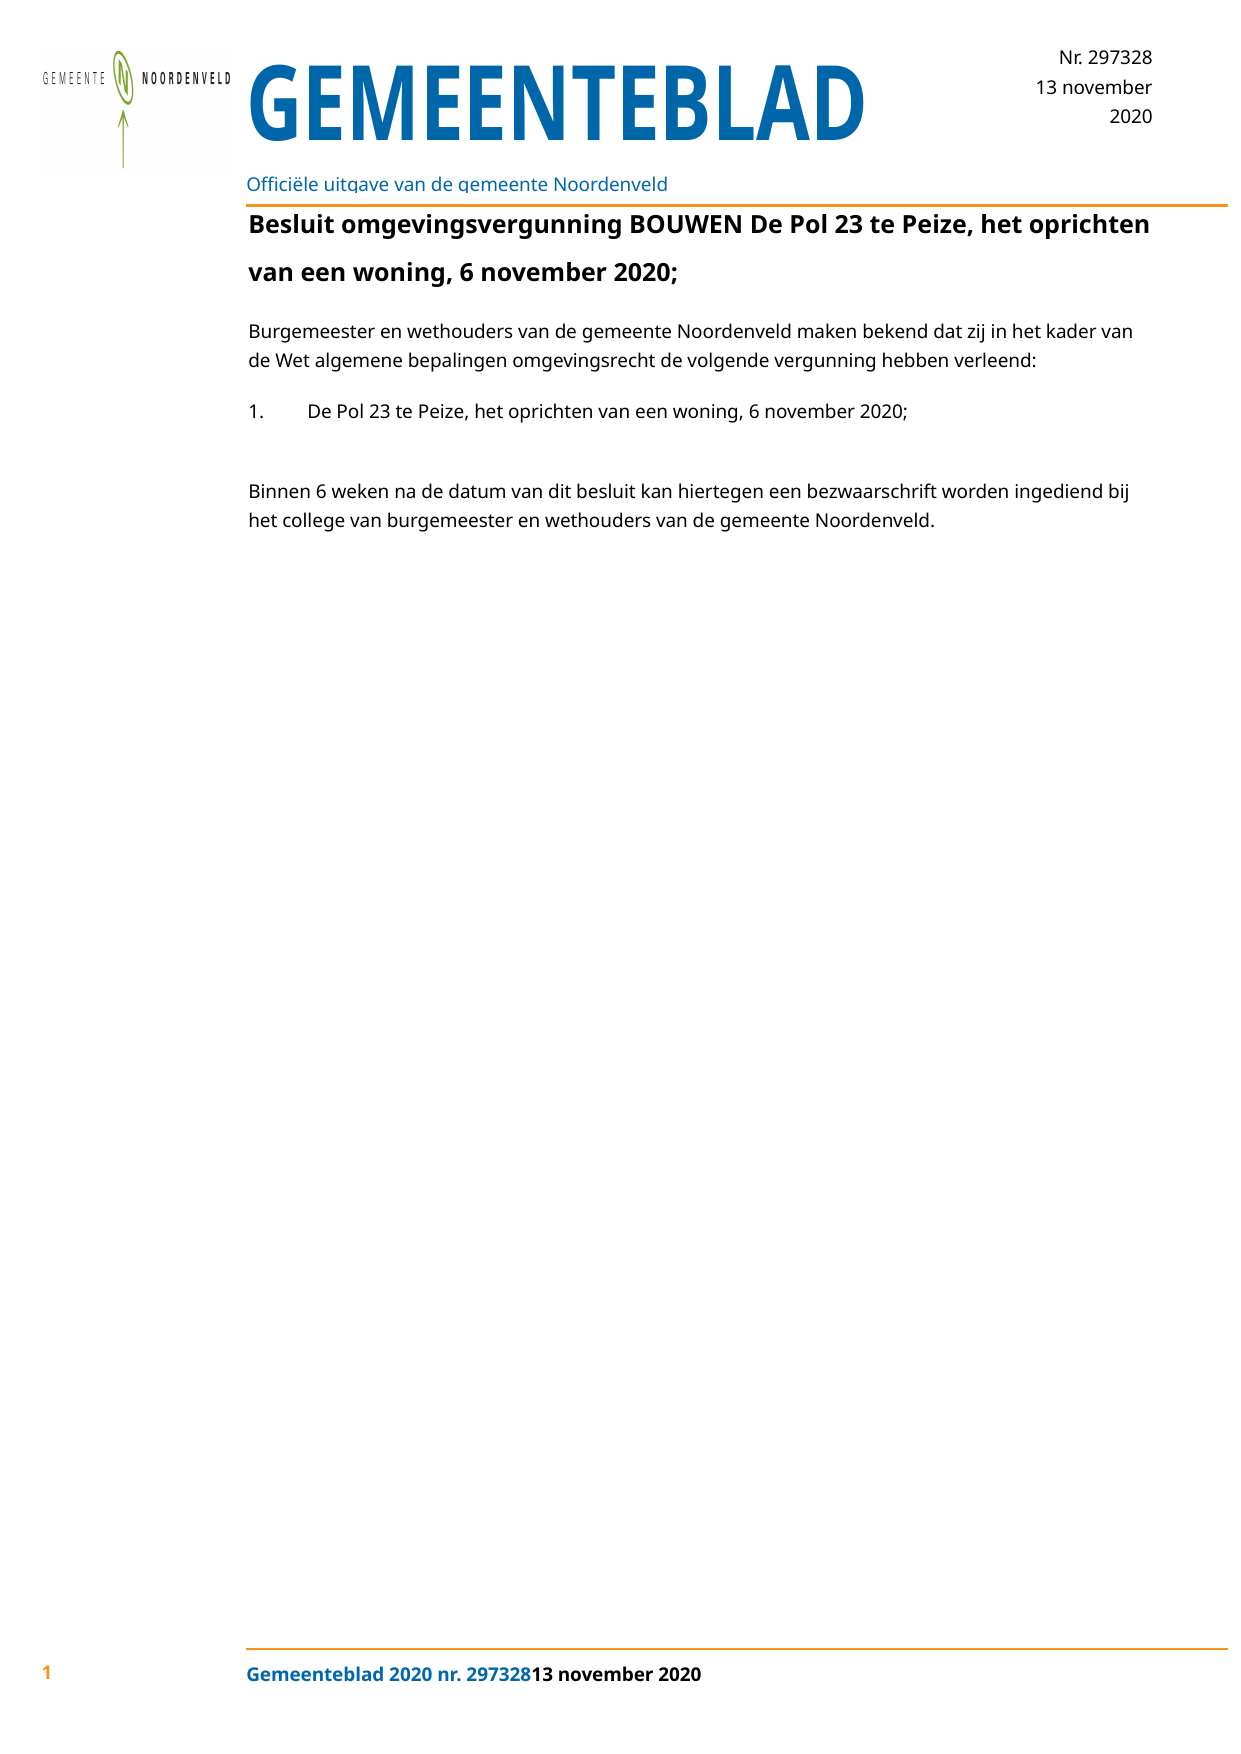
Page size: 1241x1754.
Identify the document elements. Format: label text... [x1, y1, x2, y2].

text Burgemeester en wethouders van de gemeente Noordenveld maken bekend dat zij in het kader van de Wet algemene bepalingen omgevingsrecht de volgende vergunning hebben verleend: [248, 318, 1152, 373]
picture [41, 47, 231, 172]
text Binnen 6 weken na de datum van dit besluit kan hiertegen een bezwaarschrift worden ingediend bij het college van burgemeester en wethouders van de gemeente Noordenveld. [248, 478, 1152, 533]
list De Pol 23 te Peize, het oprichten van een woning, 6 november 2020; [248, 398, 1152, 424]
text Besluit omgevingsvergunning BOUWEN De Pol 23 te Peize, het oprichten van een woning, 6 november 2020; [248, 207, 1152, 288]
